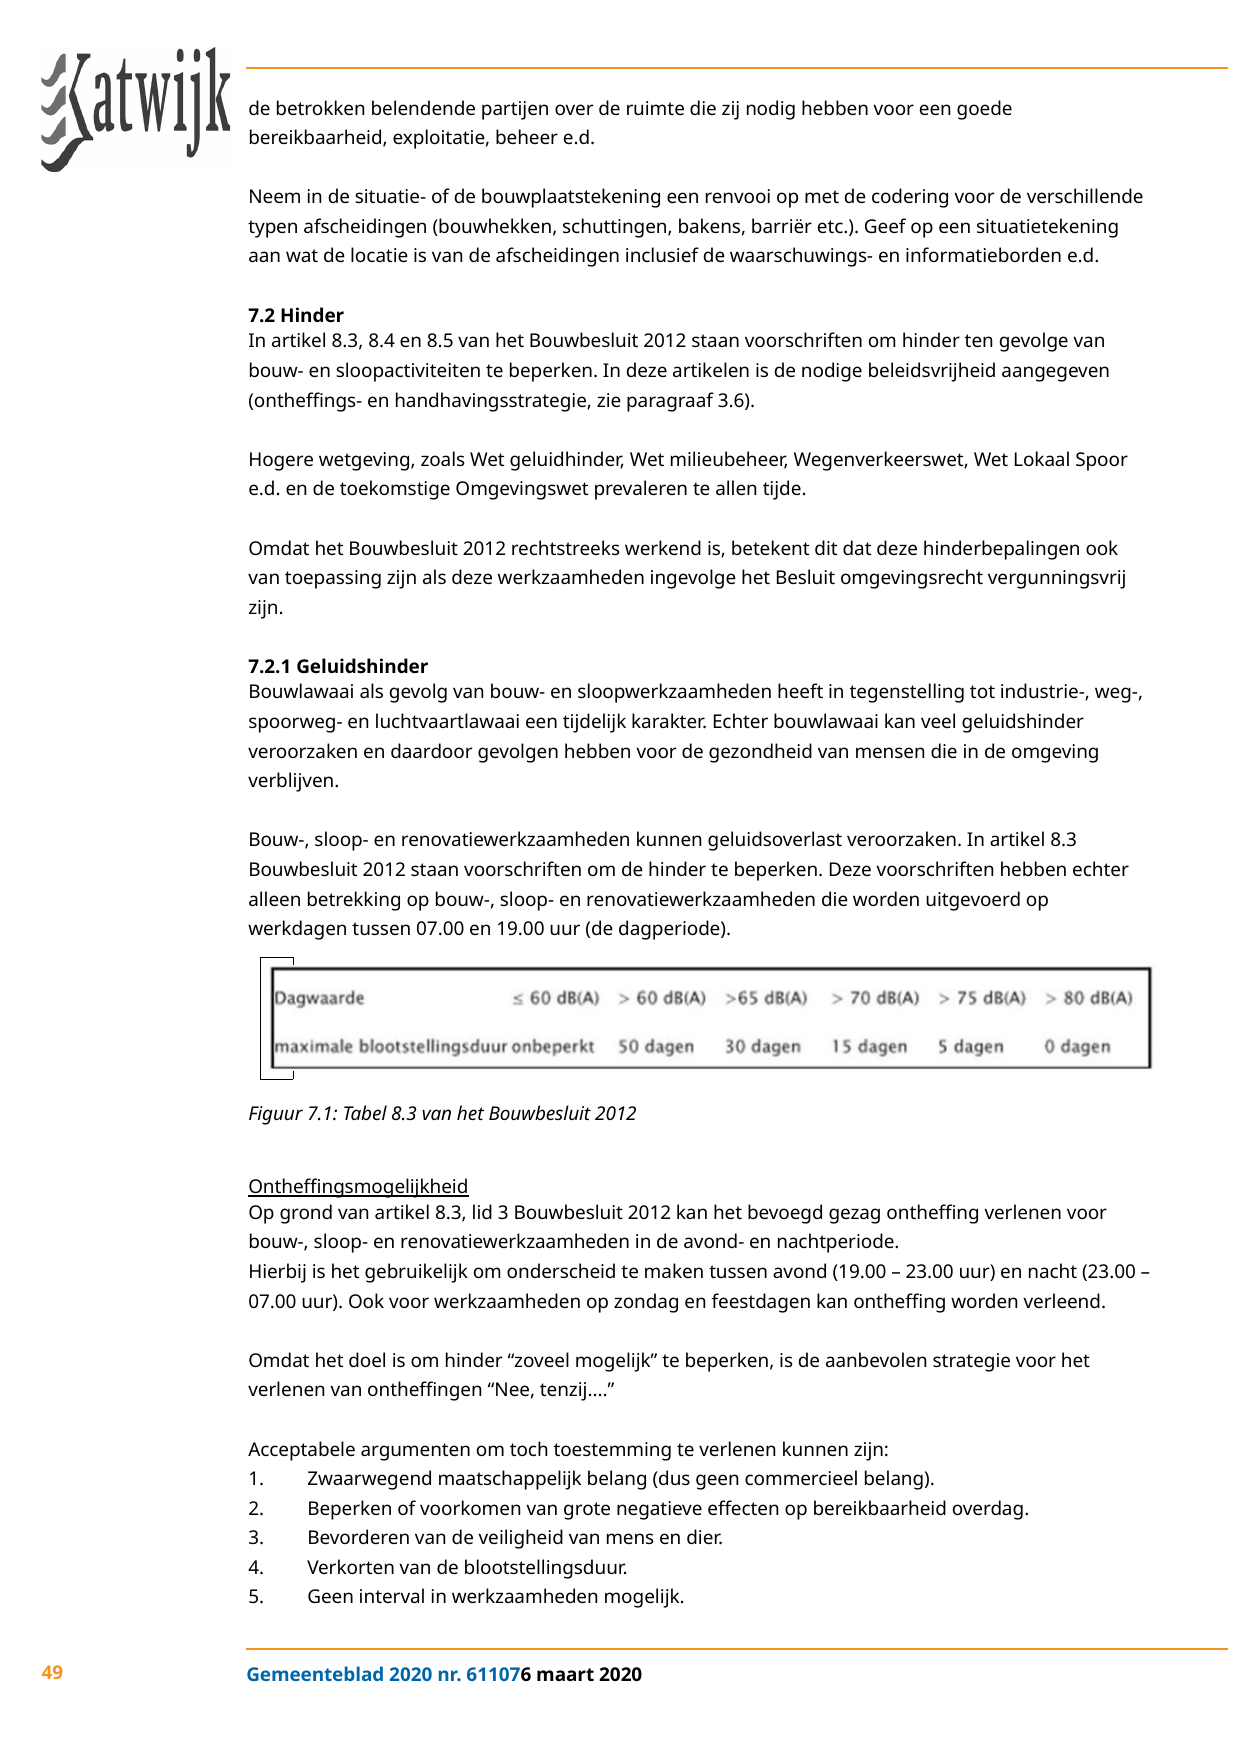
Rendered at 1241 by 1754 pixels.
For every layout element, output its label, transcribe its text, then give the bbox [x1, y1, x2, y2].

text In artikel 8.3, 8.4 en 8.5 van het Bouwbesluit 2012 staan voorschriften om hinder ten gevolge van bouw- en sloopactiviteiten te beperken. In deze artikelen is de nodige beleidsvrijheid aangegeven (ontheffings- en handhavingsstrategie, zie paragraaf 3.6). [248, 328, 1152, 412]
text Bouw-, sloop- en renovatiewerkzaamheden kunnen geluidsoverlast veroorzaken. In artikel 8.3 Bouwbesluit 2012 staan voorschriften om de hinder te beperken. Deze voorschriften hebben echter alleen betrekking op bouw-, sloop- en renovatiewerkzaamheden die worden uitgevoerd op werkdagen tussen 07.00 en 19.00 uur (de dagperiode). [248, 827, 1152, 941]
text Omdat het doel is om hinder “zoveel mogelijk” te beperken, is de aanbevolen strategie voor het verlenen van ontheffingen “Nee, tenzij....” [248, 1347, 1152, 1402]
picture [41, 47, 231, 172]
text Acceptabele argumenten om toch toestemming te verlenen kunnen zijn: [248, 1436, 1152, 1461]
text 7.2 Hinder [248, 302, 1152, 328]
list Zwaarwegend maatschappelijk belang (dus geen commercieel belang). [248, 1465, 1152, 1491]
text Hogere wetgeving, zoals Wet geluidhinder, Wet milieubeheer, Wegenverkeerswet, Wet Lokaal Spoor e.d. en de toekomstige Omgevingswet prevaleren te allen tijde. [248, 446, 1152, 501]
text 7.2.1 Geluidshinder [248, 653, 1152, 679]
list Bevorderen van de veiligheid van mens en dier. [248, 1524, 1152, 1550]
list Beperken of voorkomen van grote negatieve effecten op bereikbaarheid overdag. [248, 1495, 1152, 1521]
text Hierbij is het gebruikelijk om onderscheid te maken tussen avond (19.00 – 23.00 uur) en nacht (23.00 – 07.00 uur). Ook voor werkzaamheden op zondag en feestdagen kan ontheffing worden verleend. [248, 1258, 1152, 1313]
text Omdat het Bouwbesluit 2012 rechtstreeks werkend is, betekent dit dat deze hinderbepalingen ook van toepassing zijn als deze werkzaamheden ingevolge het Besluit omgevingsrecht vergunningsvrij zijn. [248, 535, 1152, 619]
text de betrokken belendende partijen over de ruimte die zij nodig hebben voor een goede bereikbaarheid, exploitatie, beheer e.d. [248, 95, 1152, 150]
text Op grond van artikel 8.3, lid 3 Bouwbesluit 2012 kan het bevoegd gezag ontheffing verlenen voor bouw-, sloop- en renovatiewerkzaamheden in de avond- en nachtperiode. [248, 1199, 1152, 1254]
list Verkorten van de blootstellingsduur. [248, 1554, 1152, 1580]
text Bouwlawaai als gevolg van bouw- en sloopwerkzaamheden heeft in tegenstelling tot industrie-, weg-, spoorweg- en luchtvaartlawaai een tijdelijk karakter. Echter bouwlawaai kan veel geluidshinder veroorzaken en daardoor gevolgen hebben voor de gezondheid van mensen die in de omgeving verblijven. [248, 679, 1152, 793]
text Ontheffingsmogelijkheid [248, 1173, 1152, 1199]
picture [268, 965, 1155, 1071]
text Neem in de situatie- of de bouwplaatstekening een renvooi op met de codering voor de verschillende typen afscheidingen (bouwhekken, schuttingen, bakens, barriër etc.). Geef op een situatietekening aan wat de locatie is van de afscheidingen inclusief de waarschuwings- en informatieborden e.d. [248, 183, 1152, 268]
text Figuur 7.1: Tabel 8.3 van het Bouwbesluit 2012 [248, 1101, 1152, 1126]
list Geen interval in werkzaamheden mogelijk. [248, 1584, 1152, 1609]
